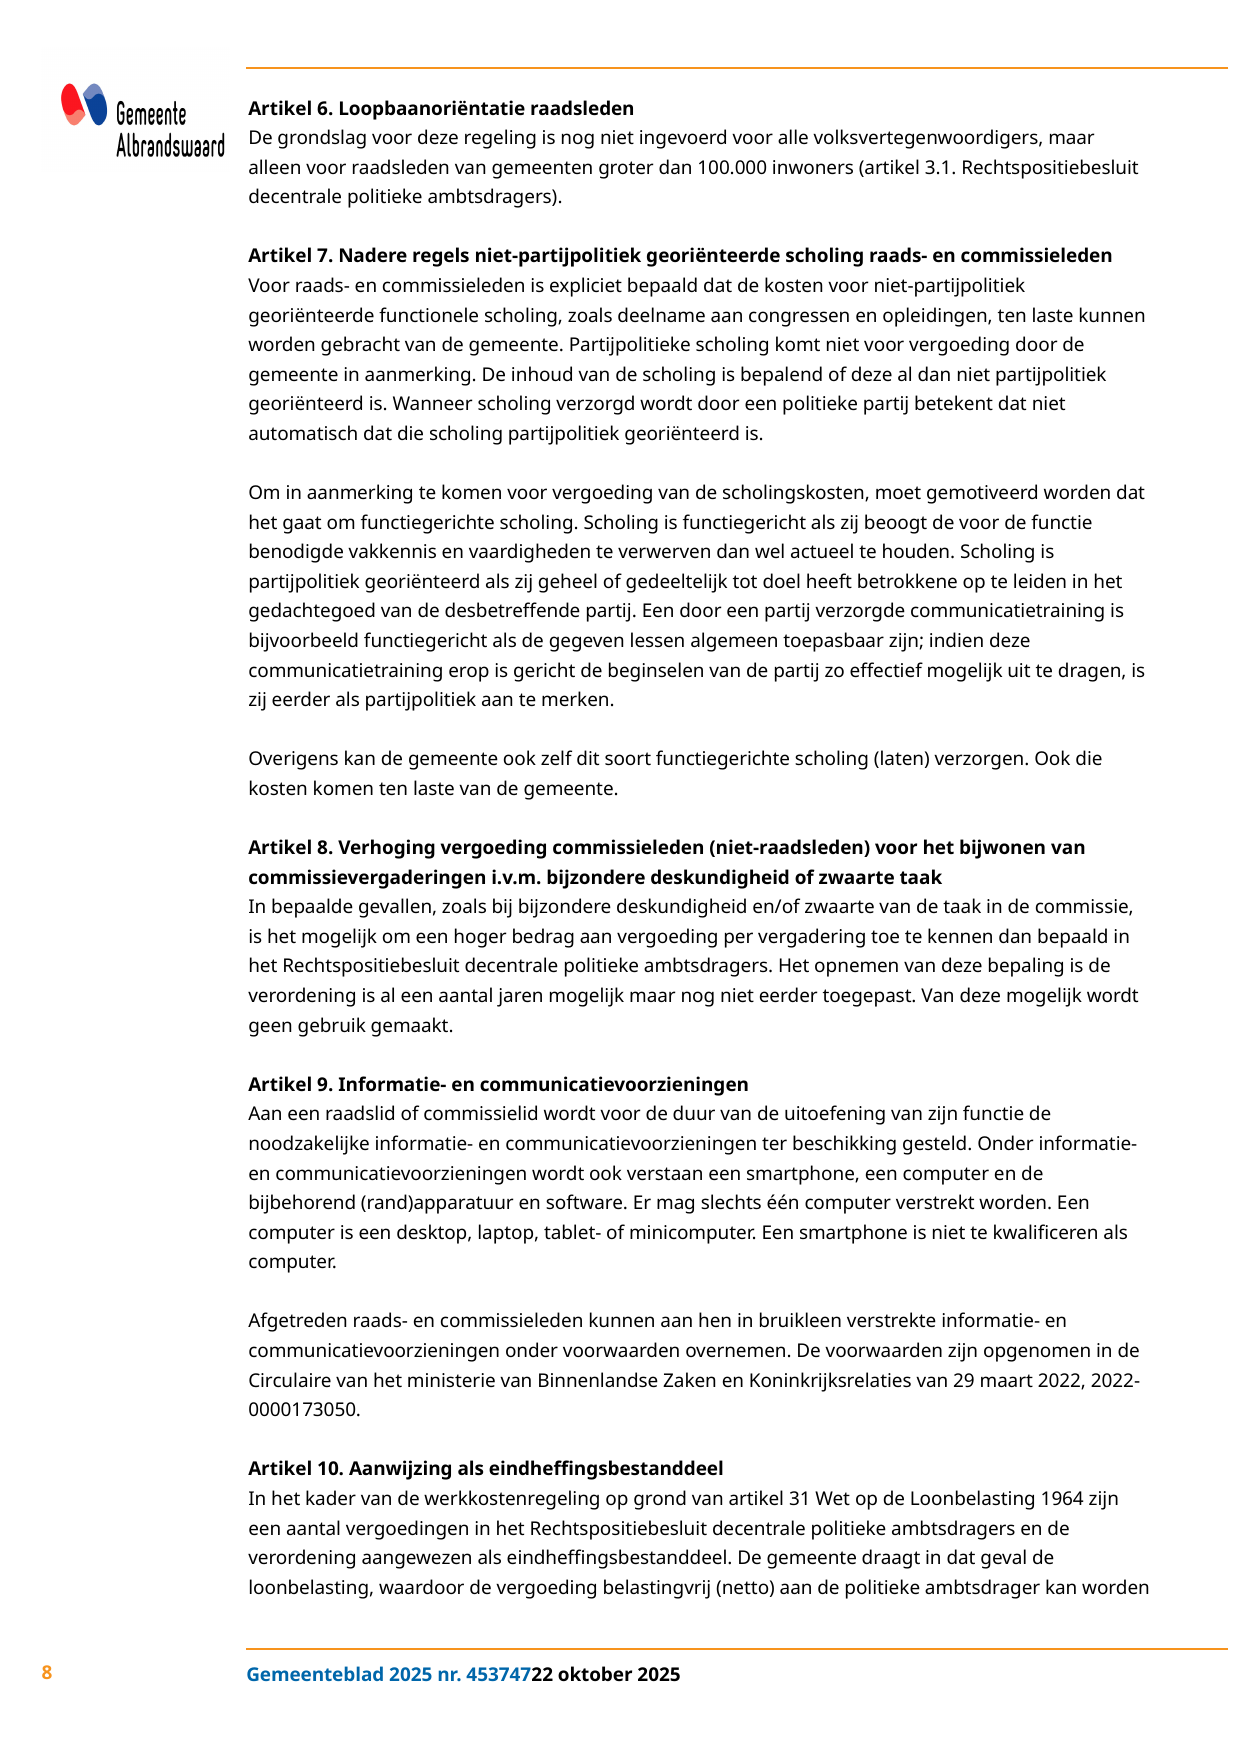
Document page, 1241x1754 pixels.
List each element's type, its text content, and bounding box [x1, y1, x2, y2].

text Aan een raadslid of commissielid wordt voor de duur van de uitoefening van zijn functie de noodzakelijke informatie- en communicatievoorzieningen ter beschikking gesteld. Onder informatie- en communicatievoorzieningen wordt ook verstaan een smartphone, een computer en de bijbehorend (rand)apparatuur en software. Er mag slechts één computer verstrekt worden. Een computer is een desktop, laptop, tablet- of minicomputer. Een smartphone is niet te kwalificeren als computer. [248, 1101, 1152, 1274]
text Overigens kan de gemeente ook zelf dit soort functiegerichte scholing (laten) verzorgen. Ook die kosten komen ten laste van de gemeente. [248, 746, 1152, 801]
text Om in aanmerking te komen voor vergoeding van de scholingskosten, moet gemotiveerd worden dat het gaat om functiegerichte scholing. Scholing is functiegericht als zij beoogt de voor de functie benodigde vakkennis en vaardigheden te verwerven dan wel actueel te houden. Scholing is partijpolitiek georiënteerd als zij geheel of gedeeltelijk tot doel heeft betrokkene op te leiden in het gedachtegoed van de desbetreffende partij. Een door een partij verzorgde communicatietraining is bijvoorbeeld functiegericht als de gegeven lessen algemeen toepasbaar zijn; indien deze communicatietraining erop is gericht de beginselen van de partij zo effectief mogelijk uit te dragen, is zij eerder als partijpolitiek aan te merken. [248, 479, 1152, 712]
picture [41, 47, 231, 172]
text Artikel 6. Loopbaanoriëntatie raadsleden [248, 95, 1152, 121]
text De grondslag voor deze regeling is nog niet ingevoerd voor alle volksvertegenwoordigers, maar alleen voor raadsleden van gemeenten groter dan 100.000 inwoners (artikel 3.1. Rechtspositiebesluit decentrale politieke ambtsdragers). [248, 124, 1152, 209]
text Artikel 8. Verhoging vergoeding commissieleden (niet-raadsleden) voor het bijwonen van commissievergaderingen i.v.m. bijzondere deskundigheid of zwaarte taak [248, 834, 1152, 890]
text Voor raads- en commissieleden is expliciet bepaald dat de kosten voor niet-partijpolitiek georiënteerde functionele scholing, zoals deelname aan congressen en opleidingen, ten laste kunnen worden gebracht van de gemeente. Partijpolitieke scholing komt niet voor vergoeding door de gemeente in aanmerking. De inhoud van de scholing is bepalend of deze al dan niet partijpolitiek georiënteerd is. Wanneer scholing verzorgd wordt door een politieke partij betekent dat niet automatisch dat die scholing partijpolitiek georiënteerd is. [248, 272, 1152, 446]
text Artikel 7. Nadere regels niet-partijpolitiek georiënteerde scholing raads- en commissieleden [248, 243, 1152, 268]
text Artikel 9. Informatie- en communicatievoorzieningen [248, 1071, 1152, 1097]
text Afgetreden raads- en commissieleden kunnen aan hen in bruikleen verstrekte informatie- en communicatievoorzieningen onder voorwaarden overnemen. De voorwaarden zijn opgenomen in de Circulaire van het ministerie van Binnenlandse Zaken en Koninkrijksrelaties van 29 maart 2022, 2022- 0000173050. [248, 1308, 1152, 1422]
text Artikel 10. Aanwijzing als eindheffingsbestanddeel [248, 1456, 1152, 1481]
text In bepaalde gevallen, zoals bij bijzondere deskundigheid en/of zwaarte van de taak in de commissie, is het mogelijk om een hoger bedrag aan vergoeding per vergadering toe te kennen dan bepaald in het Rechtspositiebesluit decentrale politieke ambtsdragers. Het opnemen van deze bepaling is de verordening is al een aantal jaren mogelijk maar nog niet eerder toegepast. Van deze mogelijk wordt geen gebruik gemaakt. [248, 893, 1152, 1038]
text In het kader van de werkkostenregeling op grond van artikel 31 Wet op de Loonbelasting 1964 zijn een aantal vergoedingen in het Rechtspositiebesluit decentrale politieke ambtsdragers en de verordening aangewezen als eindheffingsbestanddeel. De gemeente draagt in dat geval de loonbelasting, waardoor de vergoeding belastingvrij (netto) aan de politieke ambtsdrager kan worden [248, 1485, 1152, 1600]
